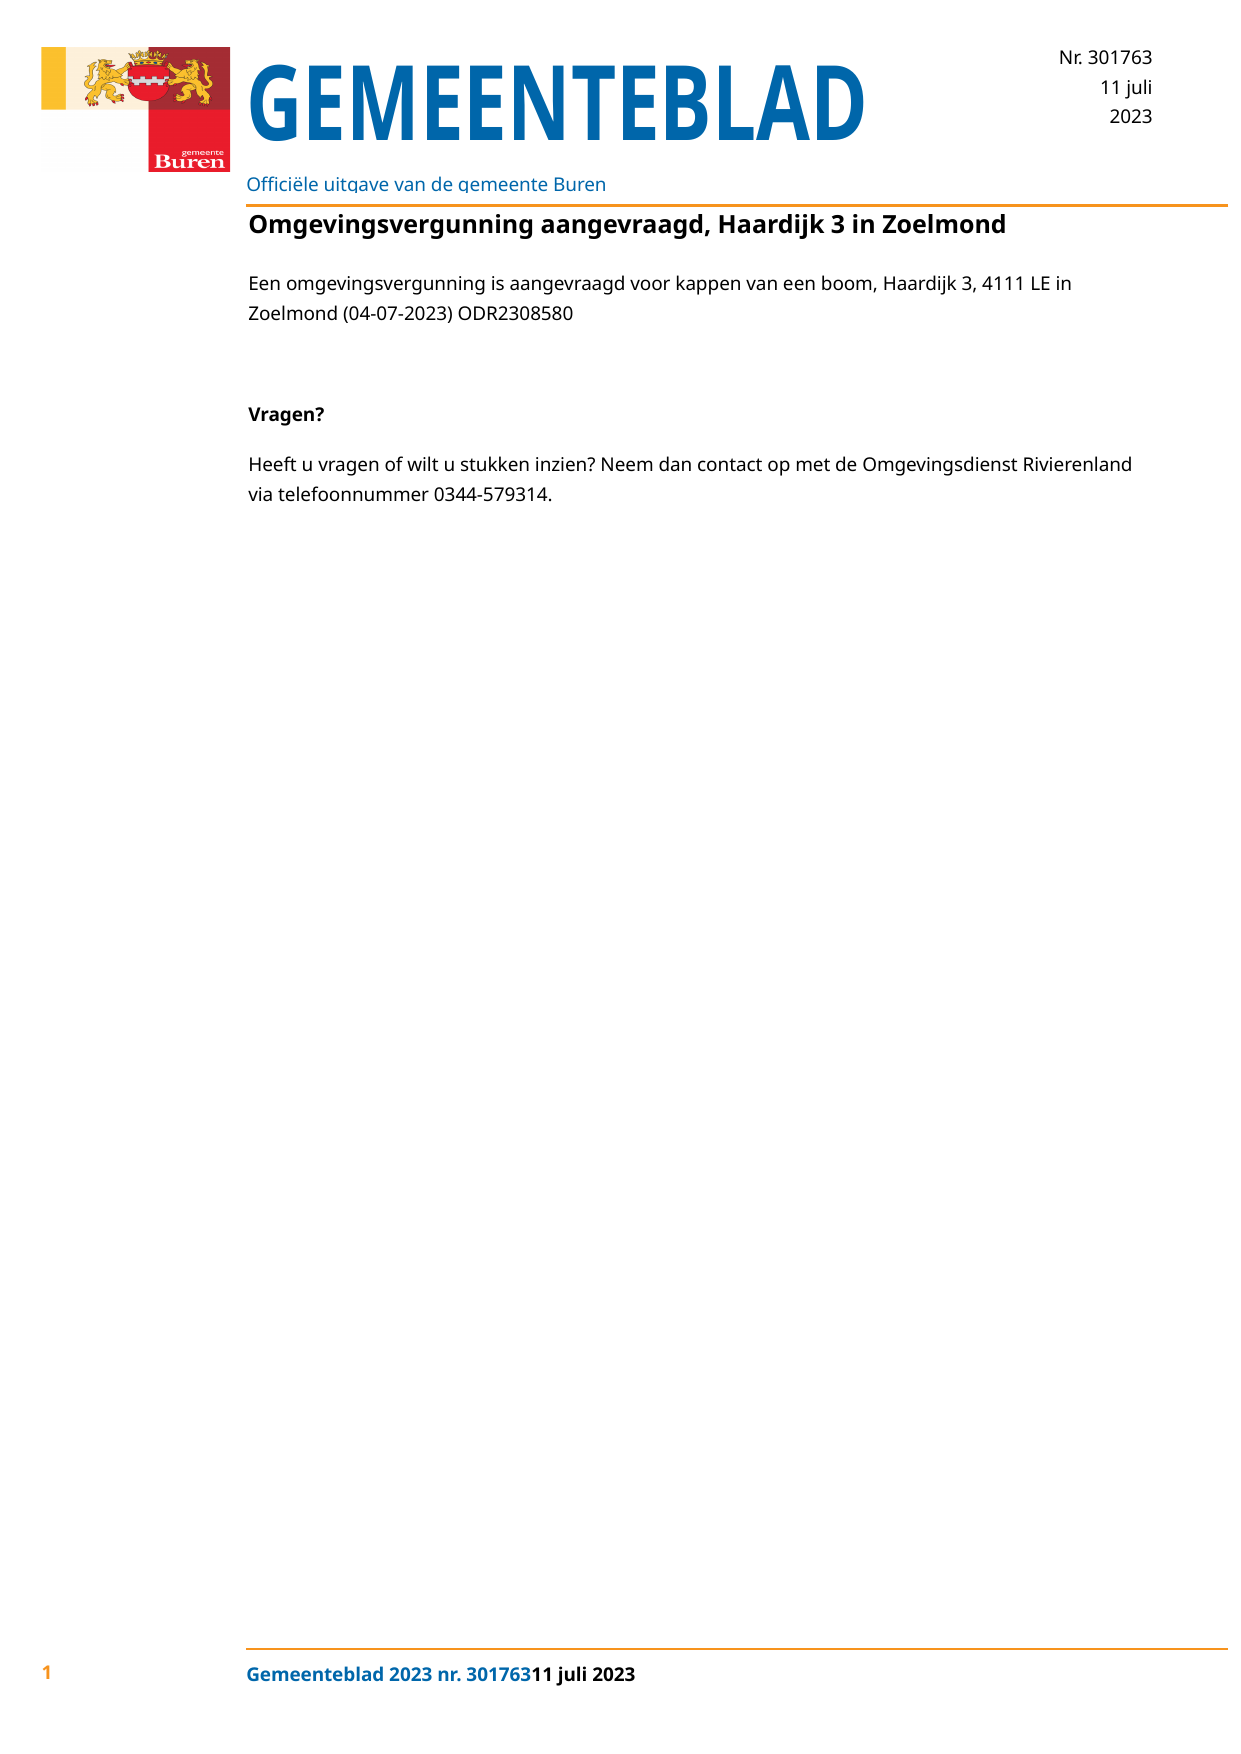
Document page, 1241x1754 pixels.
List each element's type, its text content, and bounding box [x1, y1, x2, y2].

text Heeft u vragen of wilt u stukken inzien? Neem dan contact op met de Omgevingsdienst Rivierenland via telefoonnummer 0344-579314. [248, 451, 1152, 506]
text Omgevingsvergunning aangevraagd, Haardijk 3 in Zoelmond [248, 207, 1152, 241]
picture [41, 47, 231, 172]
text Een omgevingsvergunning is aangevraagd voor kappen van een boom, Haardijk 3, 4111 LE in Zoelmond (04-07-2023) ODR2308580 [248, 270, 1152, 326]
text Vragen? [248, 401, 1152, 426]
